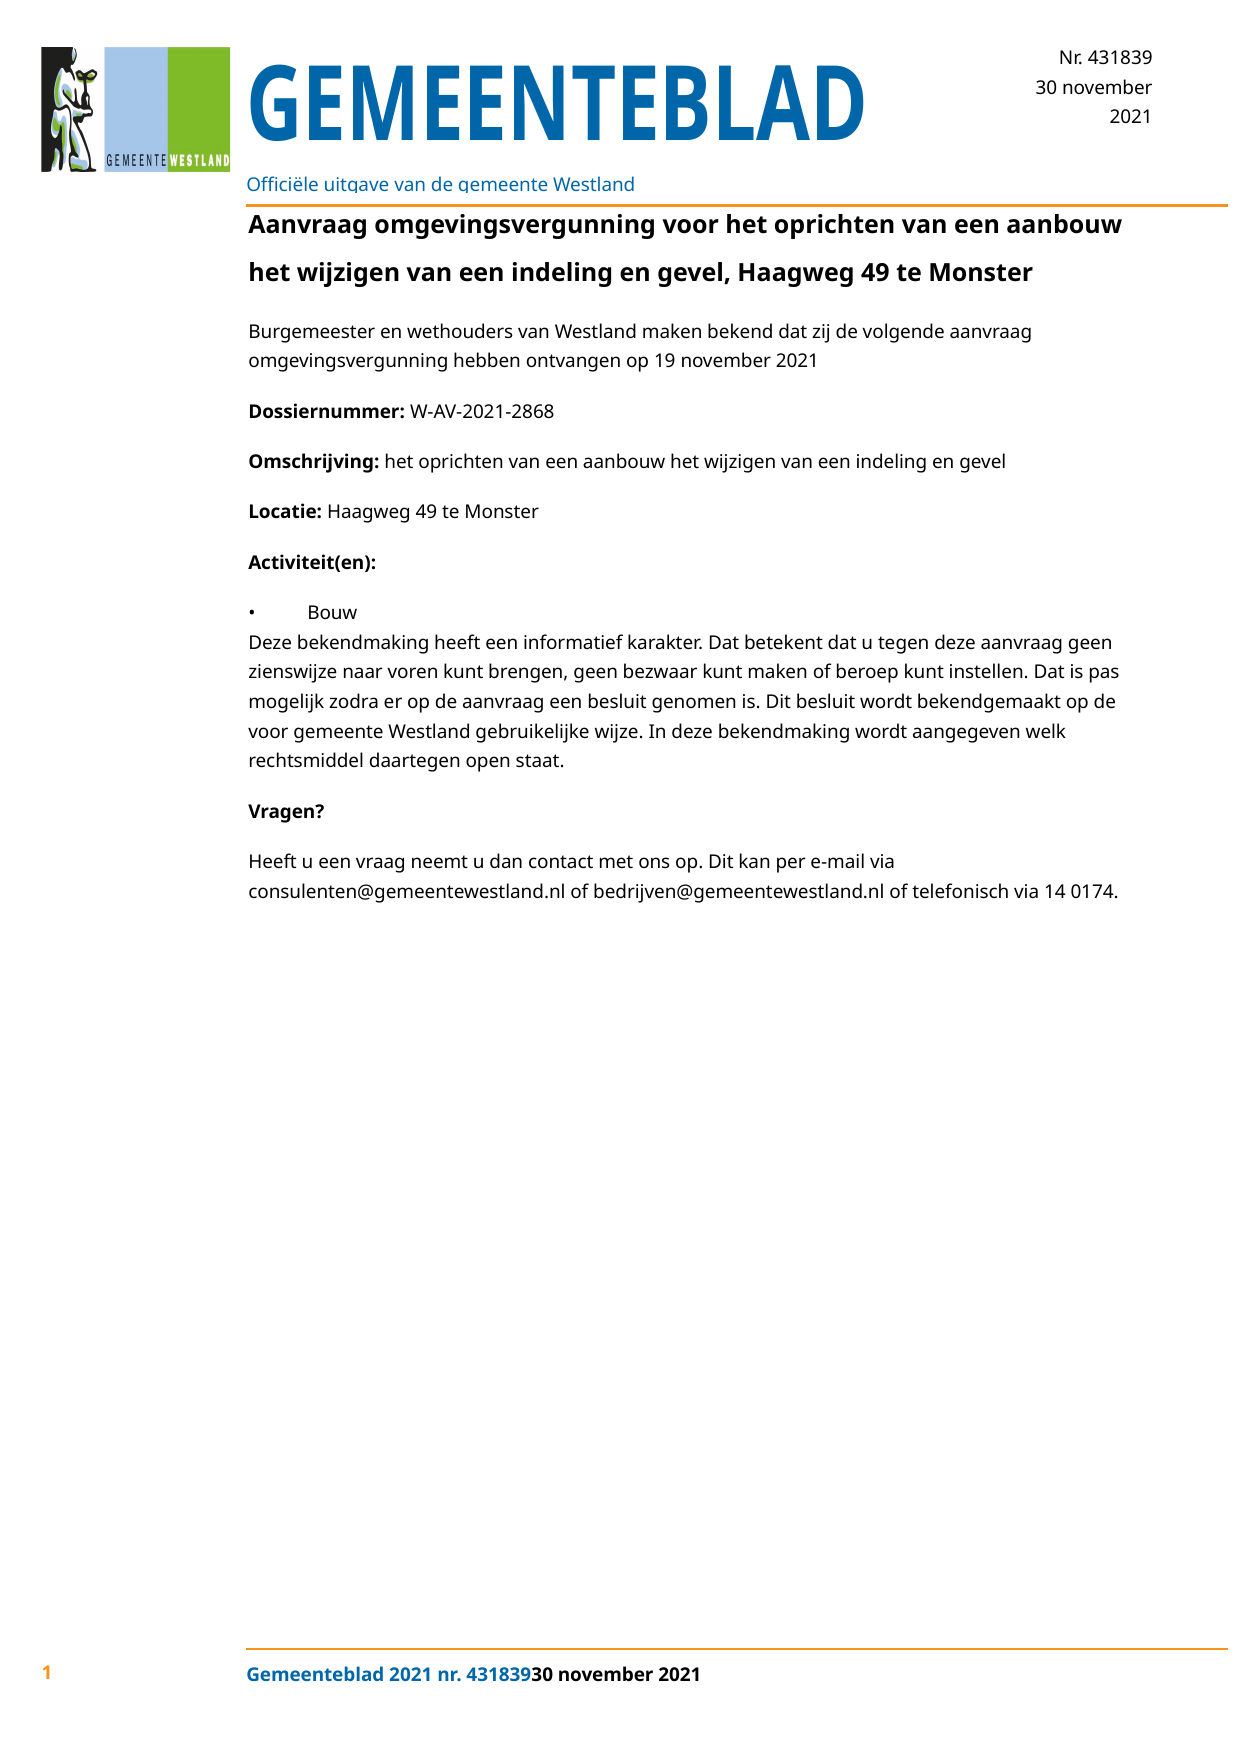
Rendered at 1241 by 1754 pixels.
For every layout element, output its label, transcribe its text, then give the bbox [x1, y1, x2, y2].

text Dossiernummer: W-AV-2021-2868 [248, 398, 1152, 424]
picture [41, 47, 231, 172]
text Aanvraag omgevingsvergunning voor het oprichten van een aanbouw het wijzigen van een indeling en gevel, Haagweg 49 te Monster [248, 207, 1152, 288]
list Bouw [248, 599, 1152, 625]
text Locatie: Haagweg 49 te Monster [248, 499, 1152, 524]
text Activiteit(en): [248, 549, 1152, 575]
text Heeft u een vraag neemt u dan contact met ons op. Dit kan per e-mail via consulenten@gemeentewestland.nl of bedrijven@gemeentewestland.nl of telefonisch via 14 0174. [248, 848, 1152, 904]
text Burgemeester en wethouders van Westland maken bekend dat zij de volgende aanvraag omgevingsvergunning hebben ontvangen op 19 november 2021 [248, 318, 1152, 373]
text Omschrijving: het oprichten van een aanbouw het wijzigen van een indeling en gevel [248, 448, 1152, 474]
text Deze bekendmaking heeft een informatief karakter. Dat betekent dat u tegen deze aanvraag geen zienswijze naar voren kunt brengen, geen bezwaar kunt maken of beroep kunt instellen. Dat is pas mogelijk zodra er op de aanvraag een besluit genomen is. Dit besluit wordt bekendgemaakt op de voor gemeente Westland gebruikelijke wijze. In deze bekendmaking wordt aangegeven welk rechtsmiddel daartegen open staat. [248, 629, 1152, 773]
text Vragen? [248, 798, 1152, 824]
